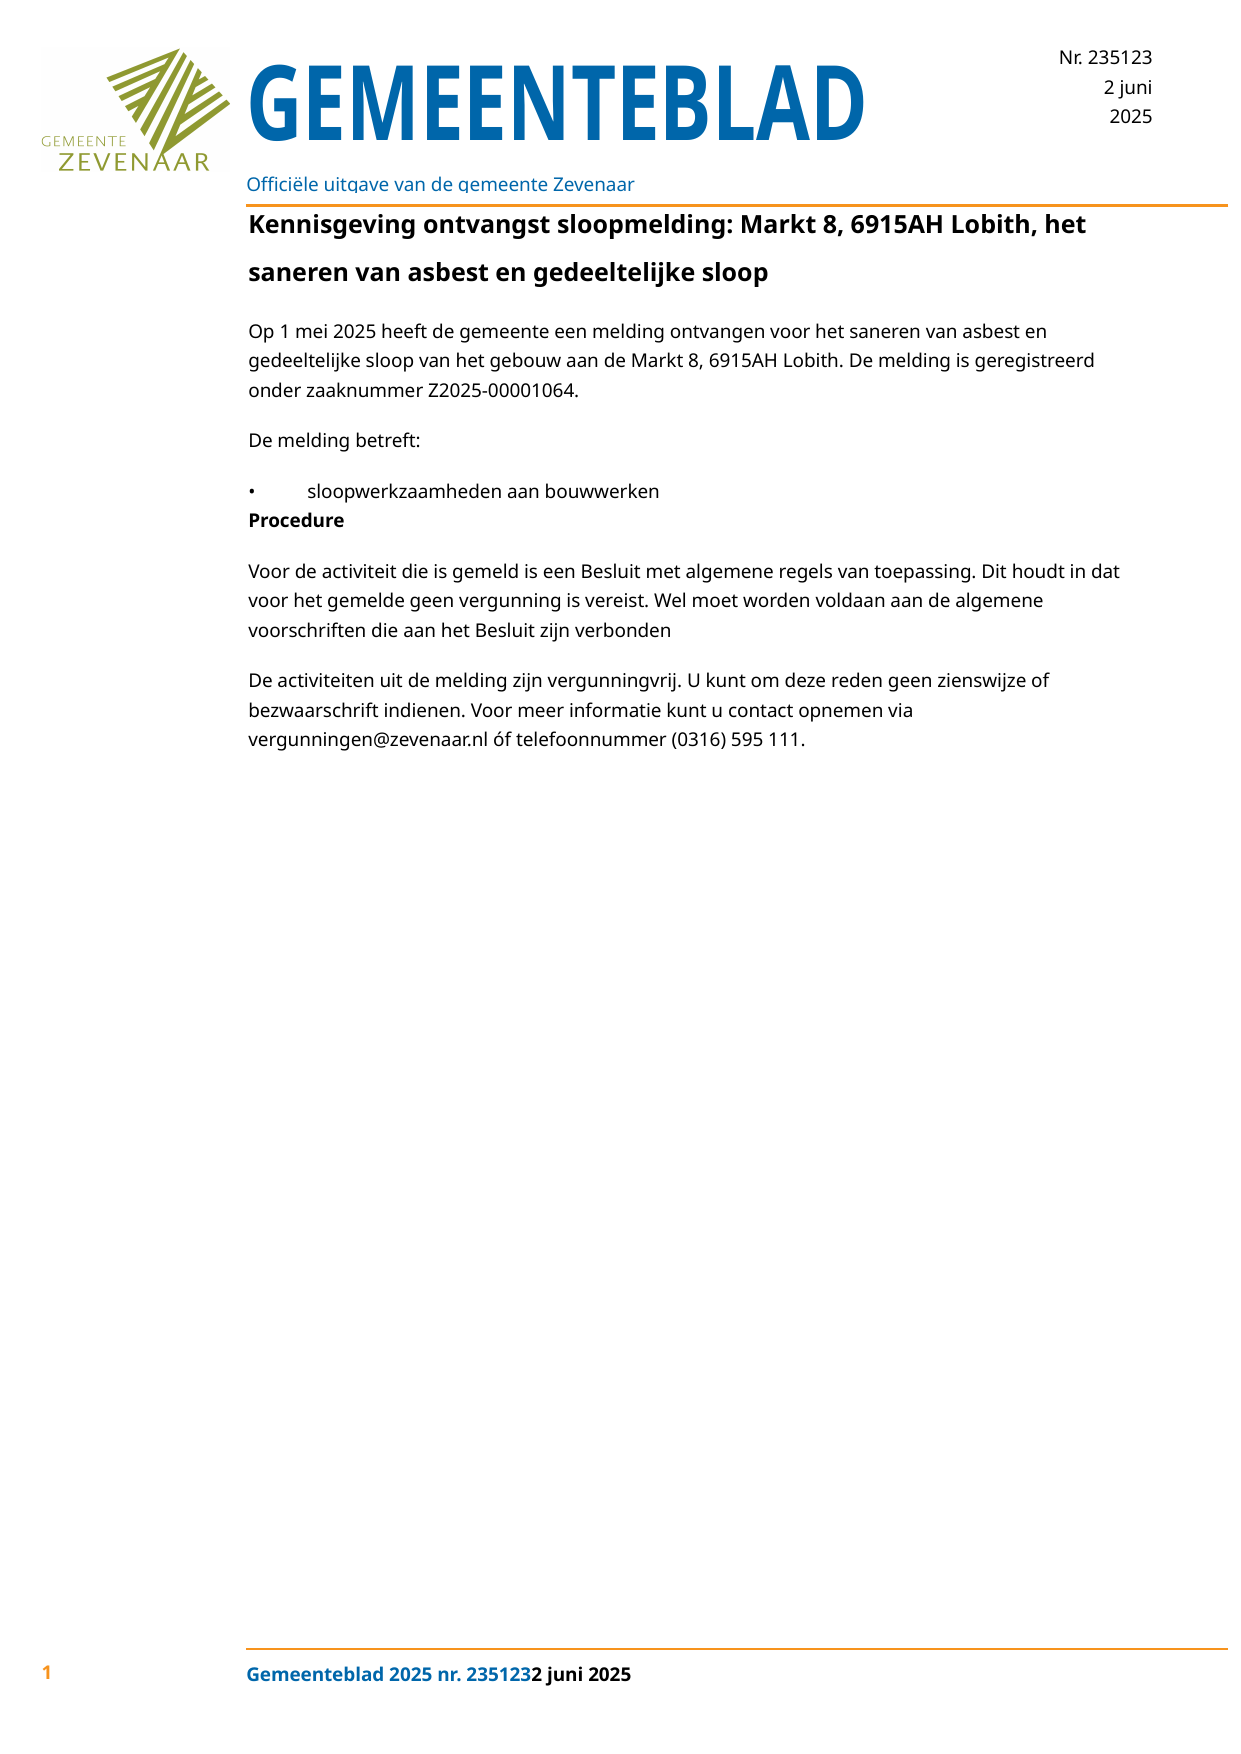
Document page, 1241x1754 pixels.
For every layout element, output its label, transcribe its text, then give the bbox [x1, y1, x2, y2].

text De activiteiten uit de melding zijn vergunningvrij. U kunt om deze reden geen zienswijze of bezwaarschrift indienen. Voor meer informatie kunt u contact opnemen via vergunningen@zevenaar.nl óf telefoonnummer (0316) 595 111. [248, 667, 1152, 752]
text Kennisgeving ontvangst sloopmelding: Markt 8, 6915AH Lobith, het saneren van asbest en gedeeltelijke sloop [248, 207, 1152, 288]
text Op 1 mei 2025 heeft de gemeente een melding ontvangen voor het saneren van asbest en gedeeltelijke sloop van het gebouw aan de Markt 8, 6915AH Lobith. De melding is geregistreerd onder zaaknummer Z2025-00001064. [248, 318, 1152, 403]
text Procedure [248, 507, 1152, 533]
text De melding betreft: [248, 427, 1152, 453]
list sloopwerkzaamheden aan bouwwerken [248, 478, 1152, 504]
text Voor de activiteit die is gemeld is een Besluit met algemene regels van toepassing. Dit houdt in dat voor het gemelde geen vergunning is vereist. Wel moet worden voldaan aan de algemene voorschriften die aan het Besluit zijn verbonden [248, 558, 1152, 643]
picture [41, 47, 231, 172]
